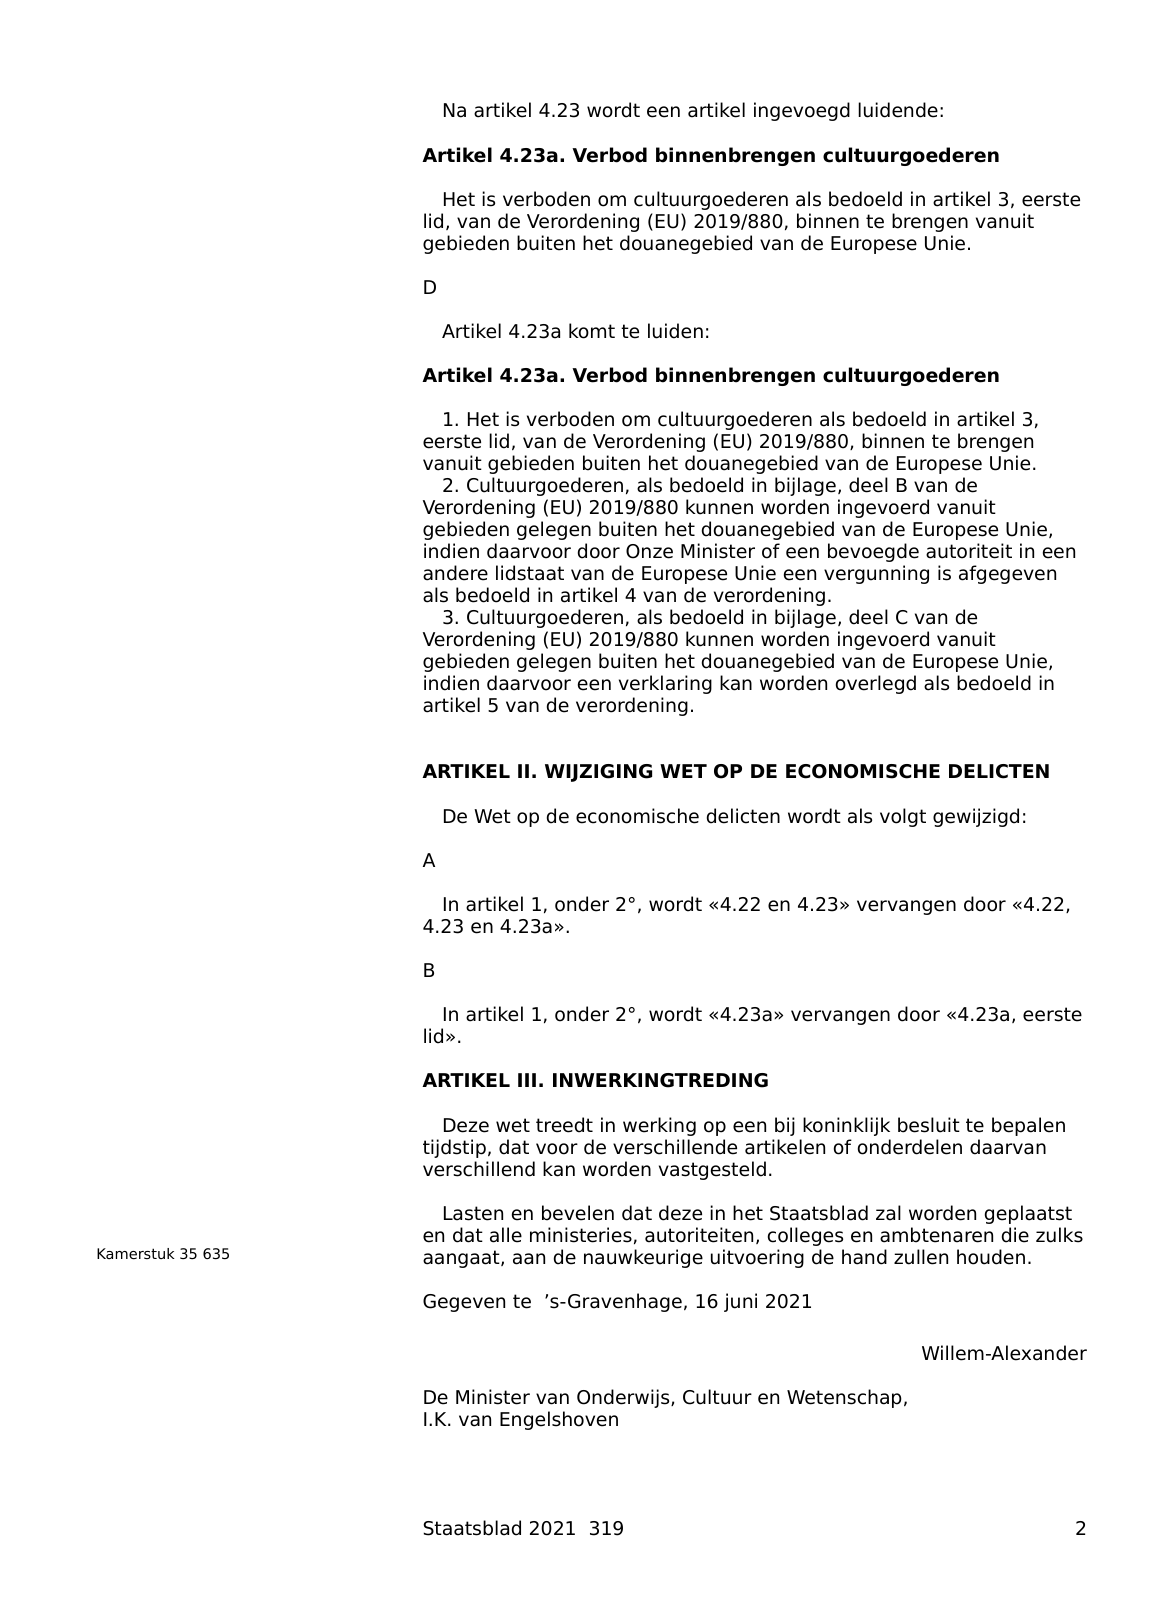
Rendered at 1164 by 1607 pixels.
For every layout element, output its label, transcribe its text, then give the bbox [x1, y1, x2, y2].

text Artikel 4.23a komt te luiden: [422, 321, 1087, 343]
text A [422, 850, 1087, 872]
text B [422, 960, 1087, 982]
subtitle Artikel 4.23a. Verbod binnenbrengen cultuurgoederen [422, 365, 1087, 387]
text De Wet op de economische delicten wordt als volgt gewijzigd: [422, 806, 1087, 828]
text Deze wet treedt in werking op een bij koninklijk besluit te bepalen tijdstip, dat voor de verschillende artikelen of onderdelen daarvan verschillend kan worden vastgesteld. [422, 1114, 1087, 1181]
text Gegeven te ’s-Gravenhage, 16 juni 2021 [422, 1291, 1087, 1313]
text Kamerstuk 35 635 [77, 1246, 396, 1263]
text 2. Cultuurgoederen, als bedoeld in bijlage, deel B van de Verordening (EU) 2019/880 kunnen worden ingevoerd vanuit gebieden gelegen buiten het douanegebied van de Europese Unie, indien daarvoor door Onze Minister of een bevoegde autoriteit in een andere lidstaat van de Europese Unie een vergunning is afgegeven als bedoeld in artikel 4 van de verordening. [422, 475, 1087, 607]
text Na artikel 4.23 wordt een artikel ingevoegd luidende: [422, 100, 1087, 122]
text 1. Het is verboden om cultuurgoederen als bedoeld in artikel 3, eerste lid, van de Verordening (EU) 2019/880, binnen te brengen vanuit gebieden buiten het douanegebied van de Europese Unie. [422, 409, 1087, 475]
text In artikel 1, onder 2°, wordt «4.22 en 4.23» vervangen door «4.22, 4.23 en 4.23a». [422, 894, 1087, 938]
subtitle ARTIKEL II. WIJZIGING WET OP DE ECONOMISCHE DELICTEN [422, 761, 1087, 783]
subtitle Artikel 4.23a. Verbod binnenbrengen cultuurgoederen [422, 144, 1087, 167]
text De Minister van Onderwijs, Cultuur en Wetenschap, I.K. van Engelshoven [422, 1387, 1087, 1431]
text Willem-Alexander [422, 1343, 1087, 1365]
text Het is verboden om cultuurgoederen als bedoeld in artikel 3, eerste lid, van de Verordening (EU) 2019/880, binnen te brengen vanuit gebieden buiten het douanegebied van de Europese Unie. [422, 189, 1087, 255]
text 3. Cultuurgoederen, als bedoeld in bijlage, deel C van de Verordening (EU) 2019/880 kunnen worden ingevoerd vanuit gebieden gelegen buiten het douanegebied van de Europese Unie, indien daarvoor een verklaring kan worden overlegd als bedoeld in artikel 5 van de verordening. [422, 607, 1087, 717]
subtitle ARTIKEL III. INWERKINGTREDING [422, 1070, 1087, 1092]
text D [422, 277, 1087, 299]
text Lasten en bevelen dat deze in het Staatsblad zal worden geplaatst en dat alle ministeries, autoriteiten, colleges en ambtenaren die zulks aangaat, aan de nauwkeurige uitvoering de hand zullen houden. [422, 1203, 1087, 1269]
text In artikel 1, onder 2°, wordt «4.23a» vervangen door «4.23a, eerste lid». [422, 1004, 1087, 1048]
